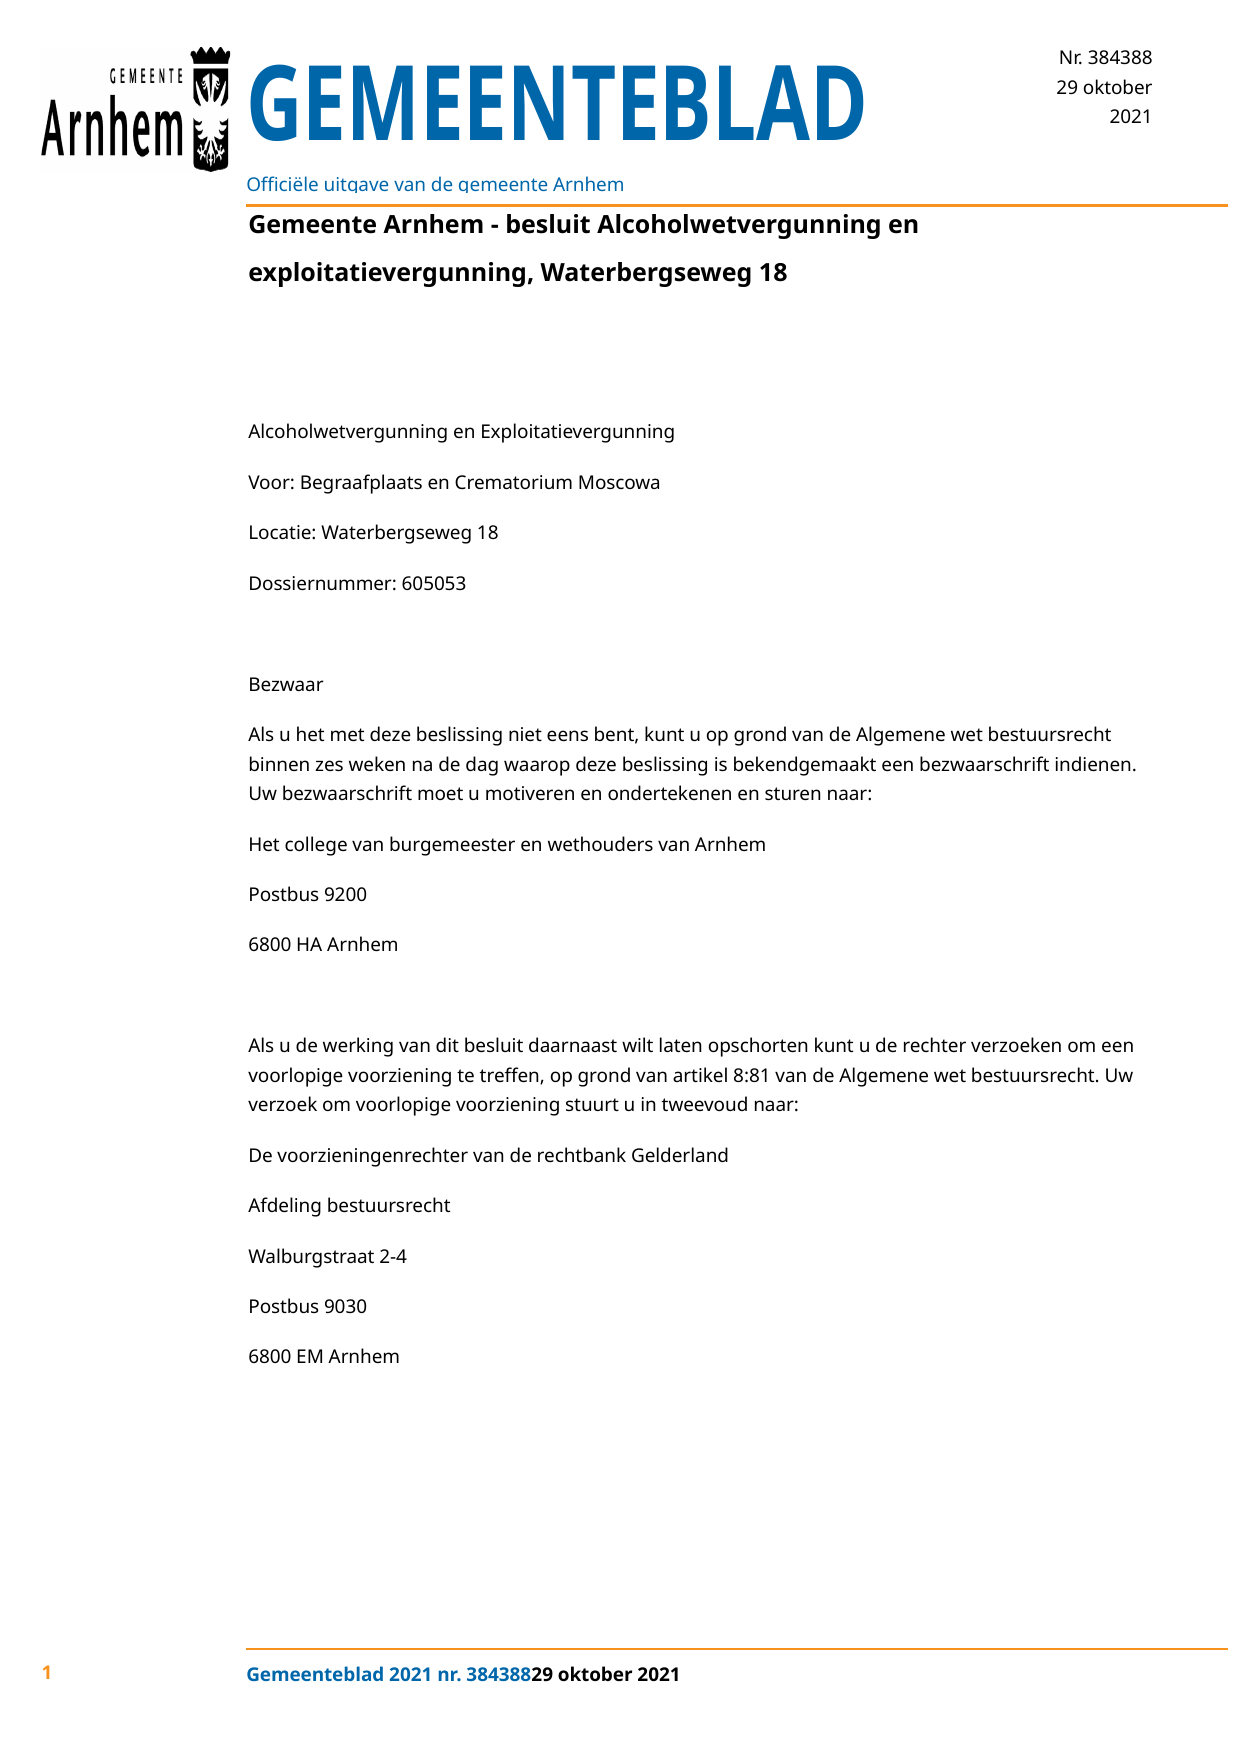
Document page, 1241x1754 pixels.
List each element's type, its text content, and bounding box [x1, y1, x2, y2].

text Gemeente Arnhem - besluit Alcoholwetvergunning en exploitatievergunning, Waterbergseweg 18 [248, 207, 1152, 288]
text Postbus 9030 [248, 1293, 1152, 1319]
text Afdeling bestuursrecht [248, 1192, 1152, 1218]
text Bezwaar [248, 671, 1152, 697]
text Voor: Begraafplaats en Crematorium Moscowa [248, 469, 1152, 495]
text Alcoholwetvergunning en Exploitatievergunning [248, 419, 1152, 444]
text Het college van burgemeester en wethouders van Arnhem [248, 831, 1152, 857]
text Locatie: Waterbergseweg 18 [248, 519, 1152, 545]
text 6800 HA Arnhem [248, 932, 1152, 957]
text De voorzieningenrechter van de rechtbank Gelderland [248, 1142, 1152, 1168]
text Dossiernummer: 605053 [248, 570, 1152, 596]
text Postbus 9200 [248, 881, 1152, 907]
picture [41, 47, 231, 172]
text 6800 EM Arnhem [248, 1344, 1152, 1369]
text Als u het met deze beslissing niet eens bent, kunt u op grond van de Algemene wet bestuursrecht binnen zes weken na de dag waarop deze beslissing is bekendgemaakt een bezwaarschrift indienen. Uw bezwaarschrift moet u motiveren en ondertekenen en sturen naar: [248, 721, 1152, 806]
text Als u de werking van dit besluit daarnaast wilt laten opschorten kunt u de rechter verzoeken om een voorlopige voorziening te treffen, op grond van artikel 8:81 van de Algemene wet bestuursrecht. Uw verzoek om voorlopige voorziening stuurt u in tweevoud naar: [248, 1032, 1152, 1117]
text Walburgstraat 2-4 [248, 1243, 1152, 1269]
